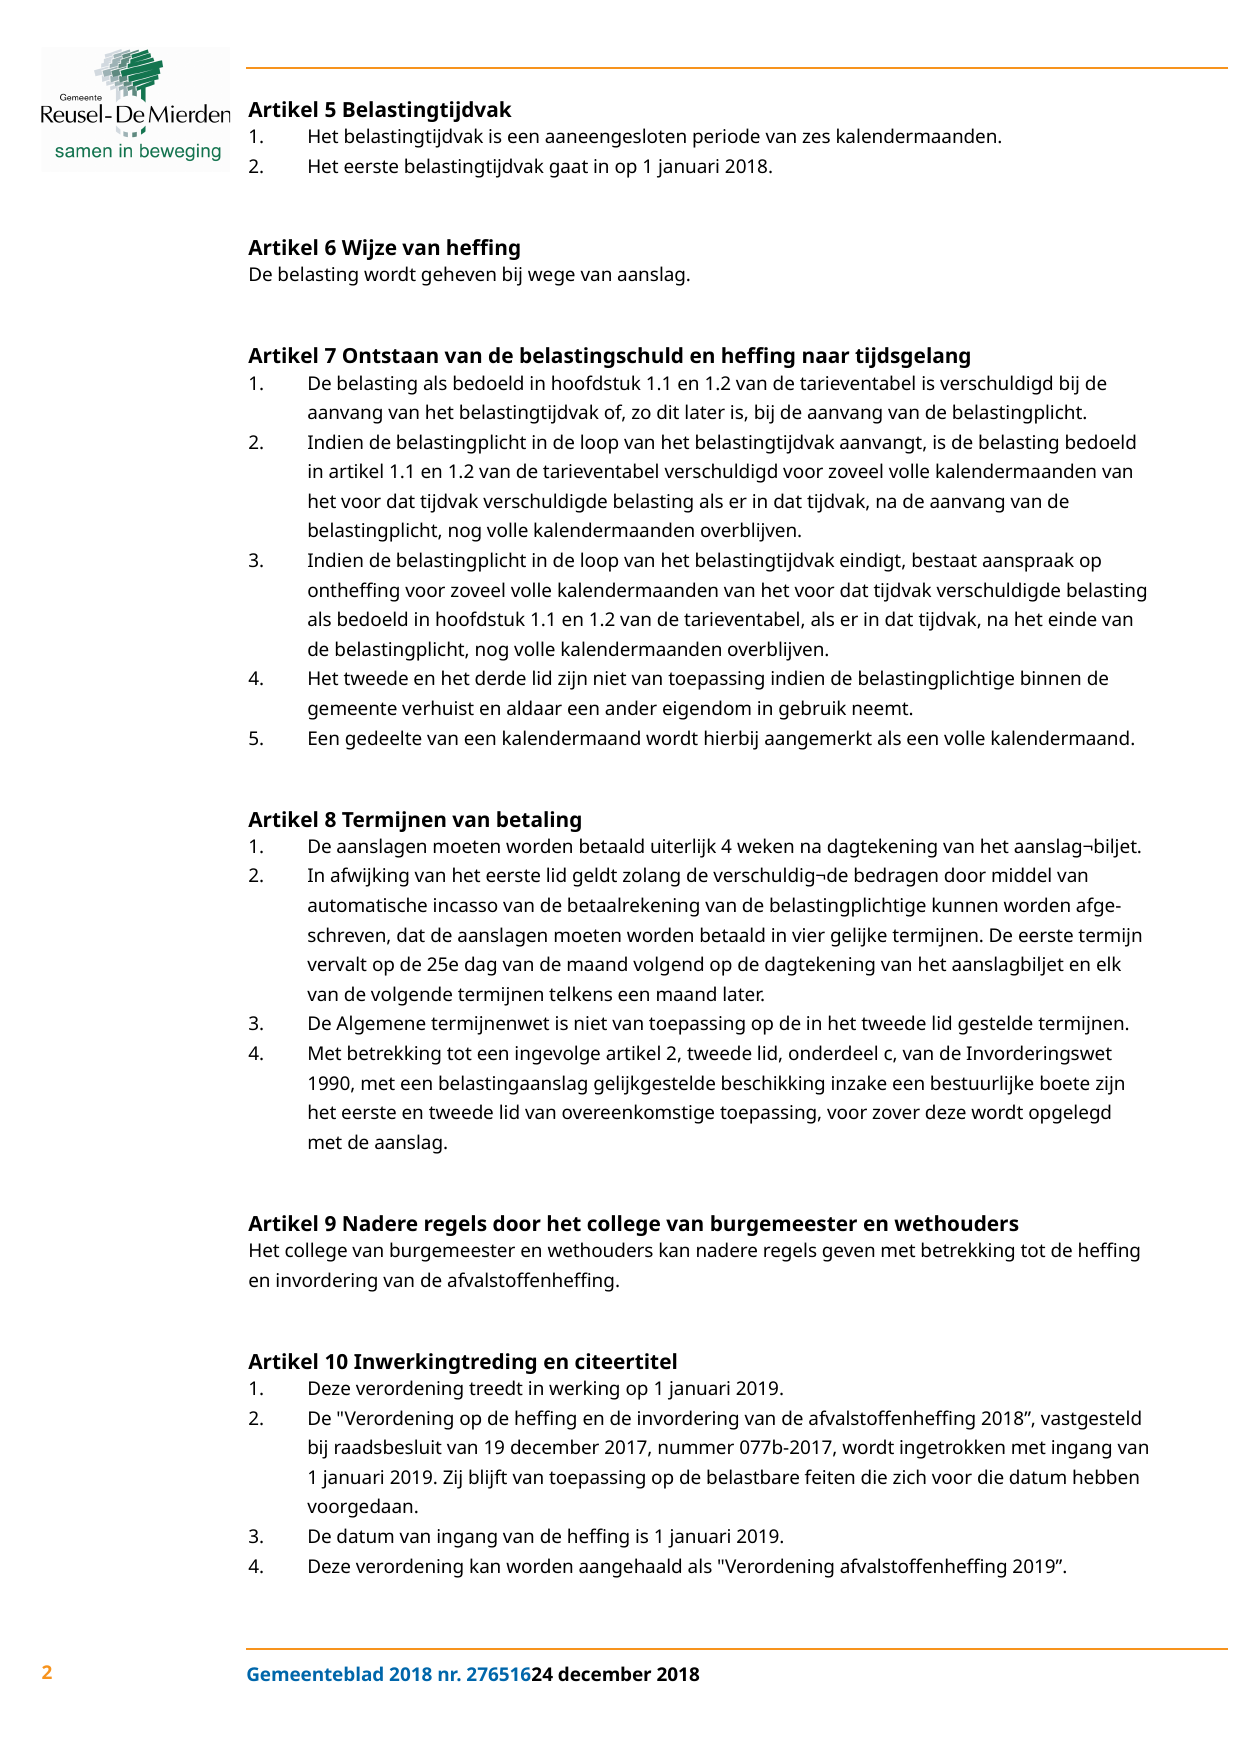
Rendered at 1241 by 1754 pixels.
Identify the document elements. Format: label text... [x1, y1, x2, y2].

list De Algemene termijnenwet is niet van toepassing op de in het tweede lid gestelde termijnen. [248, 1011, 1152, 1036]
list Deze verordening treedt in werking op 1 januari 2019. [248, 1375, 1152, 1401]
list Deze verordening kan worden aangehaald als "Verordening afvalstoffenheffing 2019”. [248, 1553, 1152, 1579]
list Indien de belastingplicht in de loop van het belastingtijdvak aanvangt, is de belasting bedoeld in artikel 1.1 en 1.2 van de tarieventabel verschuldigd voor zoveel volle kalendermaanden van het voor dat tijdvak verschuldigde belasting als er in dat tijdvak, na de aanvang van de belastingplicht, nog volle kalendermaanden overblijven. [248, 429, 1152, 543]
text Artikel 7 Ontstaan van de belastingschuld en heffing naar tijdsgelang [248, 341, 1152, 370]
picture [41, 47, 231, 172]
list De belasting als bedoeld in hoofdstuk 1.1 en 1.2 van de tarieventabel is verschuldigd bij de aanvang van het belastingtijdvak of, zo dit later is, bij de aanvang van de belastingplicht. [248, 370, 1152, 425]
list Indien de belastingplicht in de loop van het belastingtijdvak eindigt, bestaat aanspraak op ontheffing voor zoveel volle kalendermaanden van het voor dat tijdvak verschuldigde belasting als bedoeld in hoofdstuk 1.1 en 1.2 van de tarieventabel, als er in dat tijdvak, na het einde van de belastingplicht, nog volle kalendermaanden overblijven. [248, 547, 1152, 662]
list Met betrekking tot een ingevolge artikel 2, tweede lid, onderdeel c, van de Invorderingswet 1990, met een belastingaanslag gelijkgestelde beschikking inzake een bestuurlijke boete zijn het eerste en tweede lid van overeenkomstige toepassing, voor zover deze wordt opgelegd met de aanslag. [248, 1040, 1152, 1155]
text Artikel 5 Belastingtijdvak [248, 95, 1152, 123]
text Artikel 8 Termijnen van betaling [248, 805, 1152, 833]
text Het college van burgemeester en wethouders kan nadere regels geven met betrekking tot de heffing en invordering van de afvalstoffenheffing. [248, 1237, 1152, 1293]
list De aanslagen moeten worden betaald uiterlijk 4 weken na dagtekening van het aanslag¬biljet. [248, 833, 1152, 859]
list De datum van ingang van de heffing is 1 januari 2019. [248, 1523, 1152, 1549]
text Artikel 9 Nadere regels door het college van burgemeester en wethouders [248, 1209, 1152, 1237]
list Het belastingtijdvak is een aaneengesloten periode van zes kalendermaanden. [248, 123, 1152, 149]
list In afwijking van het eerste lid geldt zolang de verschuldig¬de bedragen door middel van automatische incasso van de betaalrekening van de belastingplichtige kunnen worden afge-schreven, dat de aanslagen moeten worden betaald in vier gelijke termijnen. De eerste termijn vervalt op de 25e dag van de maand volgend op de dagtekening van het aanslagbiljet en elk van de volgende termijnen telkens een maand later. [248, 863, 1152, 1007]
text Artikel 6 Wijze van heffing [248, 233, 1152, 261]
list Een gedeelte van een kalendermaand wordt hierbij aangemerkt als een volle kalendermaand. [248, 725, 1152, 750]
list Het tweede en het derde lid zijn niet van toepassing indien de belastingplichtige binnen de gemeente verhuist en aldaar een ander eigendom in gebruik neemt. [248, 666, 1152, 721]
text Artikel 10 Inwerkingtreding en citeertitel [248, 1347, 1152, 1375]
text De belasting wordt geheven bij wege van aanslag. [248, 261, 1152, 287]
list De "Verordening op de heffing en de invordering van de afvalstoffenheffing 2018”, vastgesteld bij raadsbesluit van 19 december 2017, nummer 077b-2017, wordt ingetrokken met ingang van 1 januari 2019. Zij blijft van toepassing op de belastbare feiten die zich voor die datum hebben voorgedaan. [248, 1405, 1152, 1519]
list Het eerste belastingtijdvak gaat in op 1 januari 2018. [248, 153, 1152, 178]
